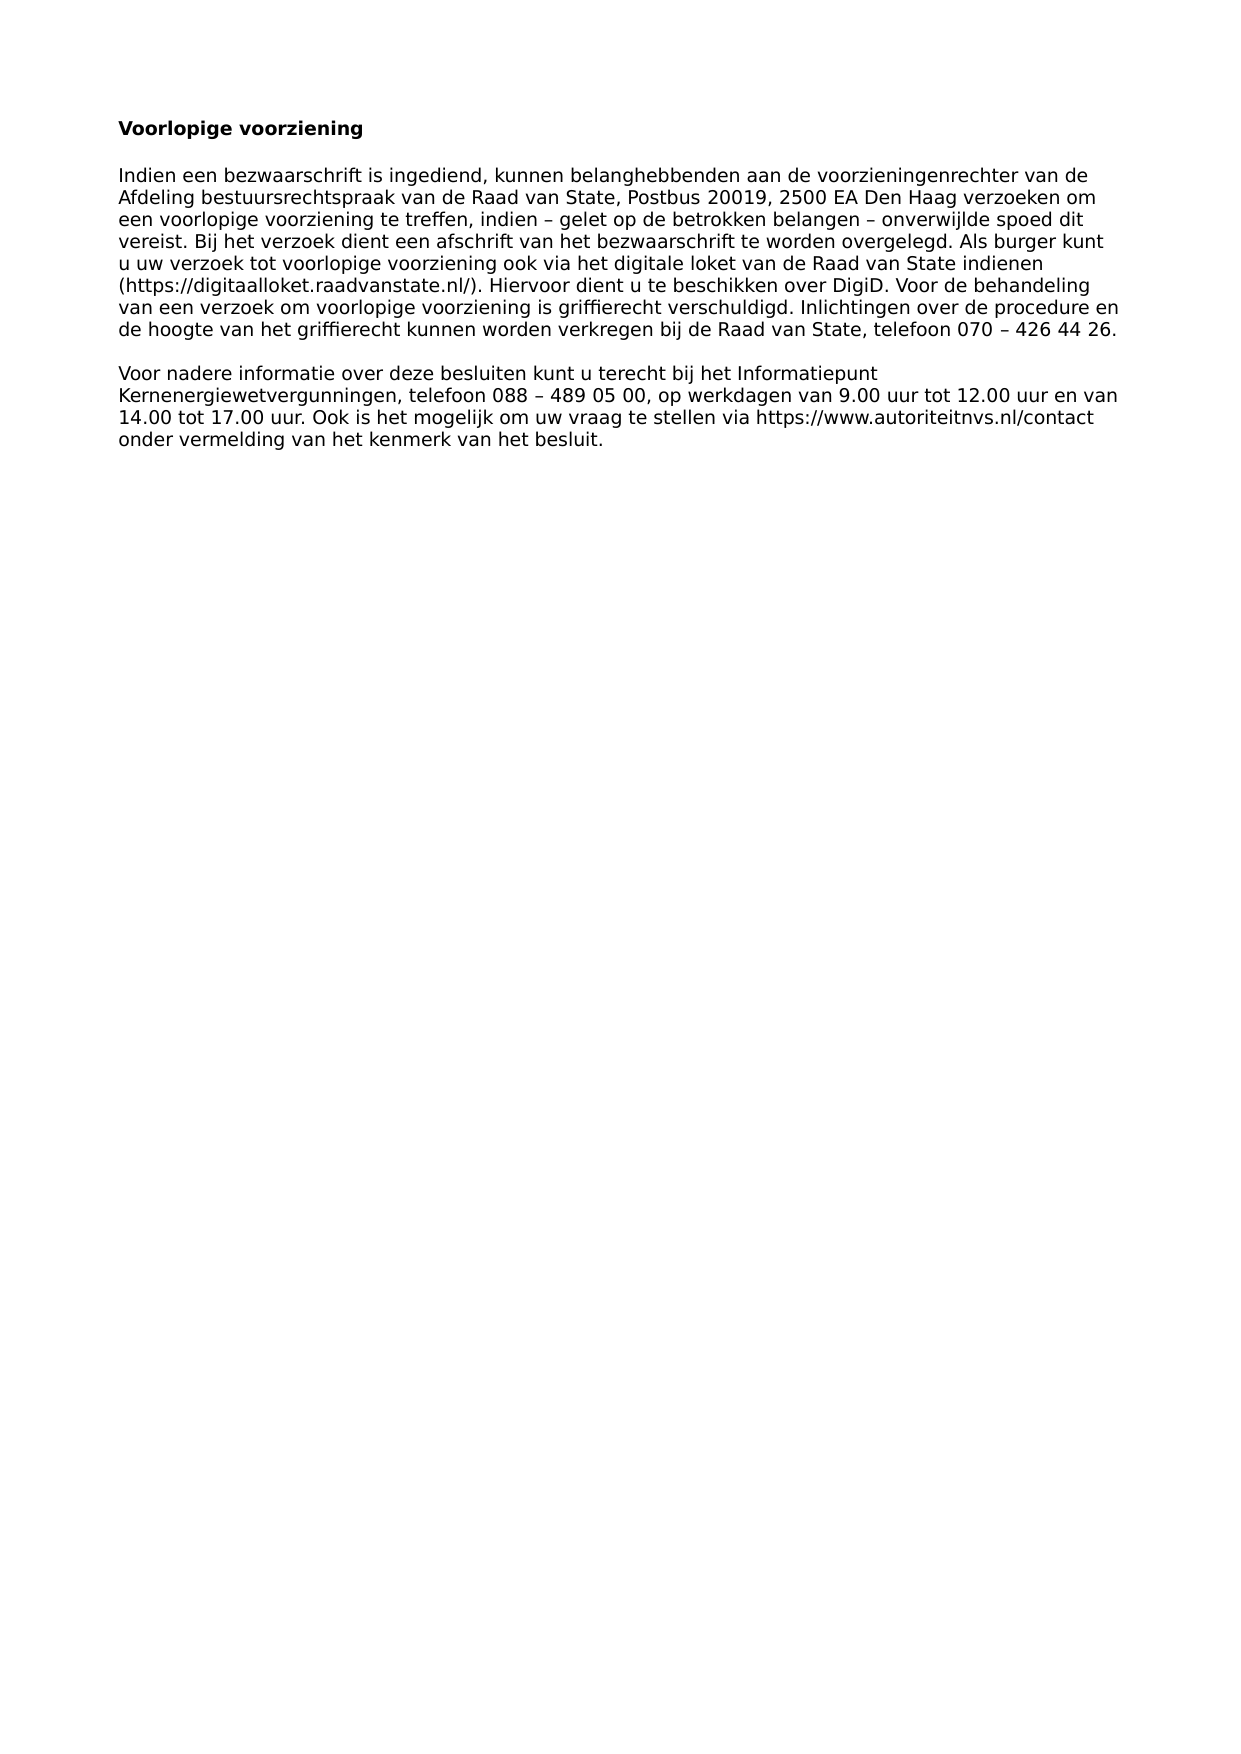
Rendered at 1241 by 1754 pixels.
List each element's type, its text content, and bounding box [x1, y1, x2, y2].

subtitle Voorlopige voorziening [118, 118, 1122, 140]
text Indien een bezwaarschrift is ingediend, kunnen belanghebbenden aan de voorzieningenrechter van de Afdeling bestuursrechtspraak van de Raad van State, Postbus 20019, 2500 EA Den Haag verzoeken om een voorlopige voorziening te treffen, indien – gelet op de betrokken belangen – onverwijlde spoed dit vereist. Bij het verzoek dient een afschrift van het bezwaarschrift te worden overgelegd. Als burger kunt u uw verzoek tot voorlopige voorziening ook via het digitale loket van de Raad van State indienen (https://digitaalloket.raadvanstate.nl/). Hiervoor dient u te beschikken over DigiD. Voor de behandeling van een verzoek om voorlopige voorziening is griffierecht verschuldigd. Inlichtingen over de procedure en de hoogte van het griffierecht kunnen worden verkregen bij de Raad van State, telefoon 070 – 426 44 26. [118, 165, 1122, 341]
text Voor nadere informatie over deze besluiten kunt u terecht bij het Informatiepunt Kernenergiewetvergunningen, telefoon 088 – 489 05 00, op werkdagen van 9.00 uur tot 12.00 uur en van 14.00 tot 17.00 uur. Ook is het mogelijk om uw vraag te stellen via https://www.autoriteitnvs.nl/contact onder vermelding van het kenmerk van het besluit. [118, 363, 1122, 451]
